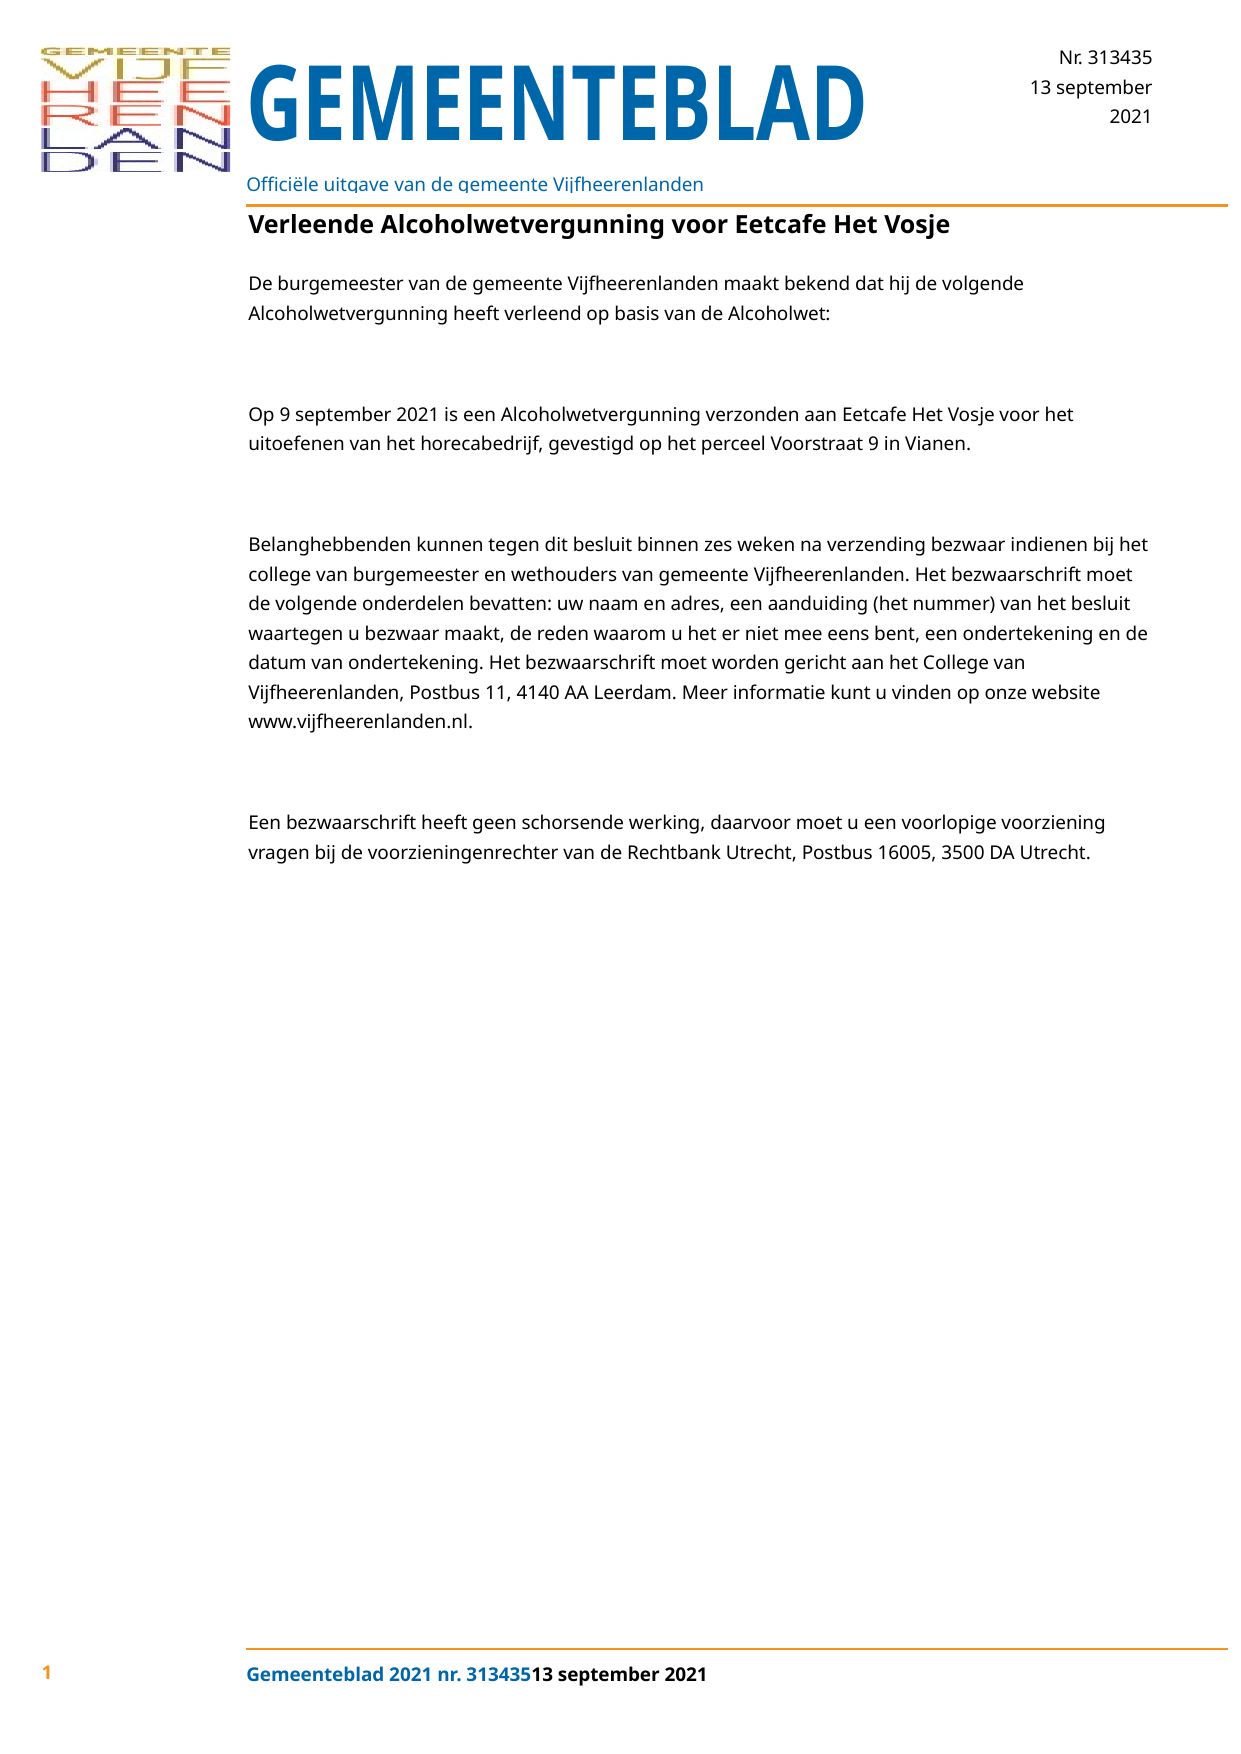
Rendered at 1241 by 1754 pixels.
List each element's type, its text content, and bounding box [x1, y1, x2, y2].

picture [41, 47, 231, 172]
text De burgemeester van de gemeente Vijfheerenlanden maakt bekend dat hij de volgende Alcoholwetvergunning heeft verleend op basis van de Alcoholwet: [248, 270, 1152, 326]
text Een bezwaarschrift heeft geen schorsende werking, daarvoor moet u een voorlopige voorziening vragen bij de voorzieningenrechter van de Rechtbank Utrecht, Postbus 16005, 3500 DA Utrecht. [248, 809, 1152, 865]
text Verleende Alcoholwetvergunning voor Eetcafe Het Vosje [248, 207, 1152, 241]
text Belanghebbenden kunnen tegen dit besluit binnen zes weken na verzending bezwaar indienen bij het college van burgemeester en wethouders van gemeente Vijfheerenlanden. Het bezwaarschrift moet de volgende onderdelen bevatten: uw naam en adres, een aanduiding (het nummer) van het besluit waartegen u bezwaar maakt, de reden waarom u het er niet mee eens bent, een ondertekening en de datum van ondertekening. Het bezwaarschrift moet worden gericht aan het College van Vijfheerenlanden, Postbus 11, 4140 AA Leerdam. Meer informatie kunt u vinden op onze website www.vijfheerenlanden.nl. [248, 531, 1152, 734]
text Op 9 september 2021 is een Alcoholwetvergunning verzonden aan Eetcafe Het Vosje voor het uitoefenen van het horecabedrijf, gevestigd op het perceel Voorstraat 9 in Vianen. [248, 401, 1152, 456]
